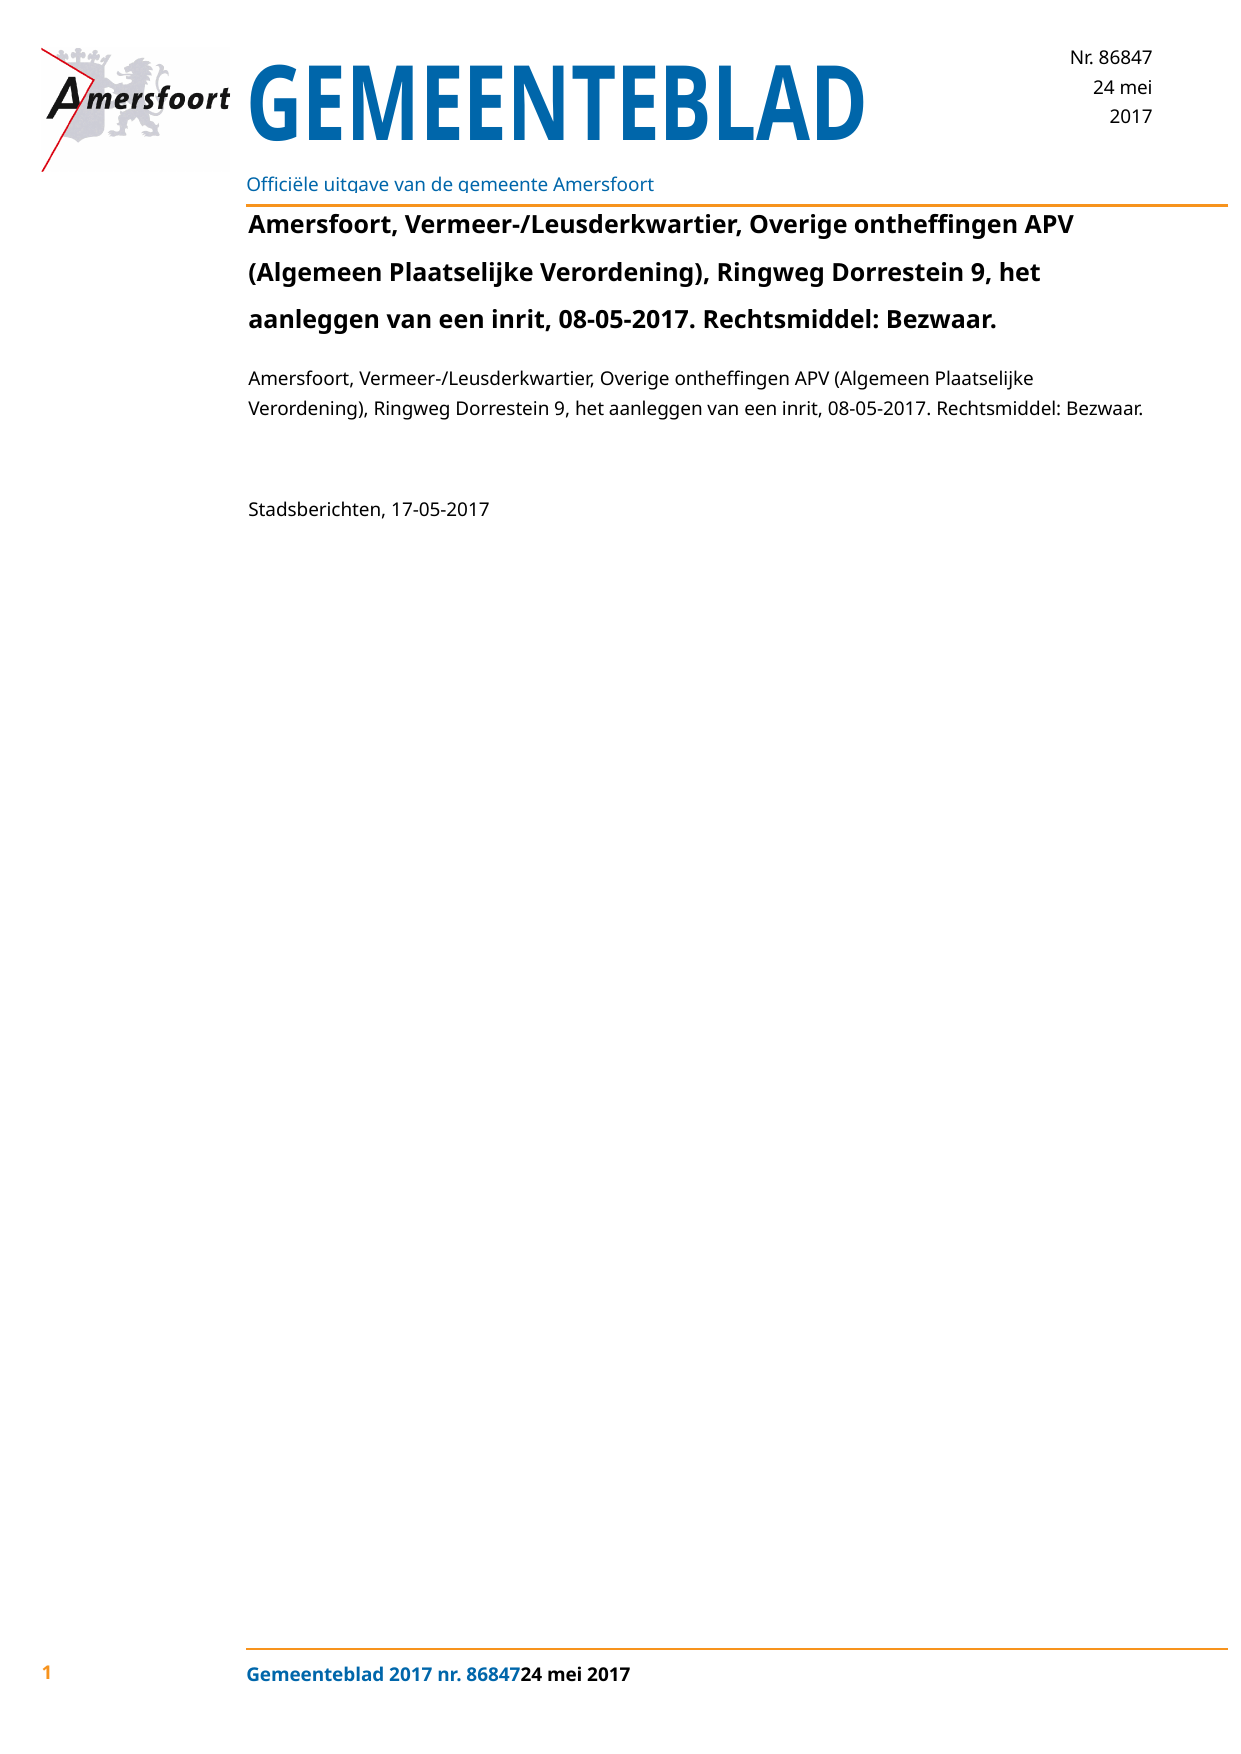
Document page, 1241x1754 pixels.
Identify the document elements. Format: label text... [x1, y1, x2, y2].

text Amersfoort, Vermeer-/Leusderkwartier, Overige ontheffingen APV (Algemeen Plaatselijke Verordening), Ringweg Dorrestein 9, het aanleggen van een inrit, 08-05-2017. Rechtsmiddel: Bezwaar. [248, 207, 1152, 336]
text Stadsberichten, 17-05-2017 [248, 496, 1152, 522]
text Amersfoort, Vermeer-/Leusderkwartier, Overige ontheffingen APV (Algemeen Plaatselijke Verordening), Ringweg Dorrestein 9, het aanleggen van een inrit, 08-05-2017. Rechtsmiddel: Bezwaar. [248, 366, 1152, 421]
picture [41, 47, 231, 172]
